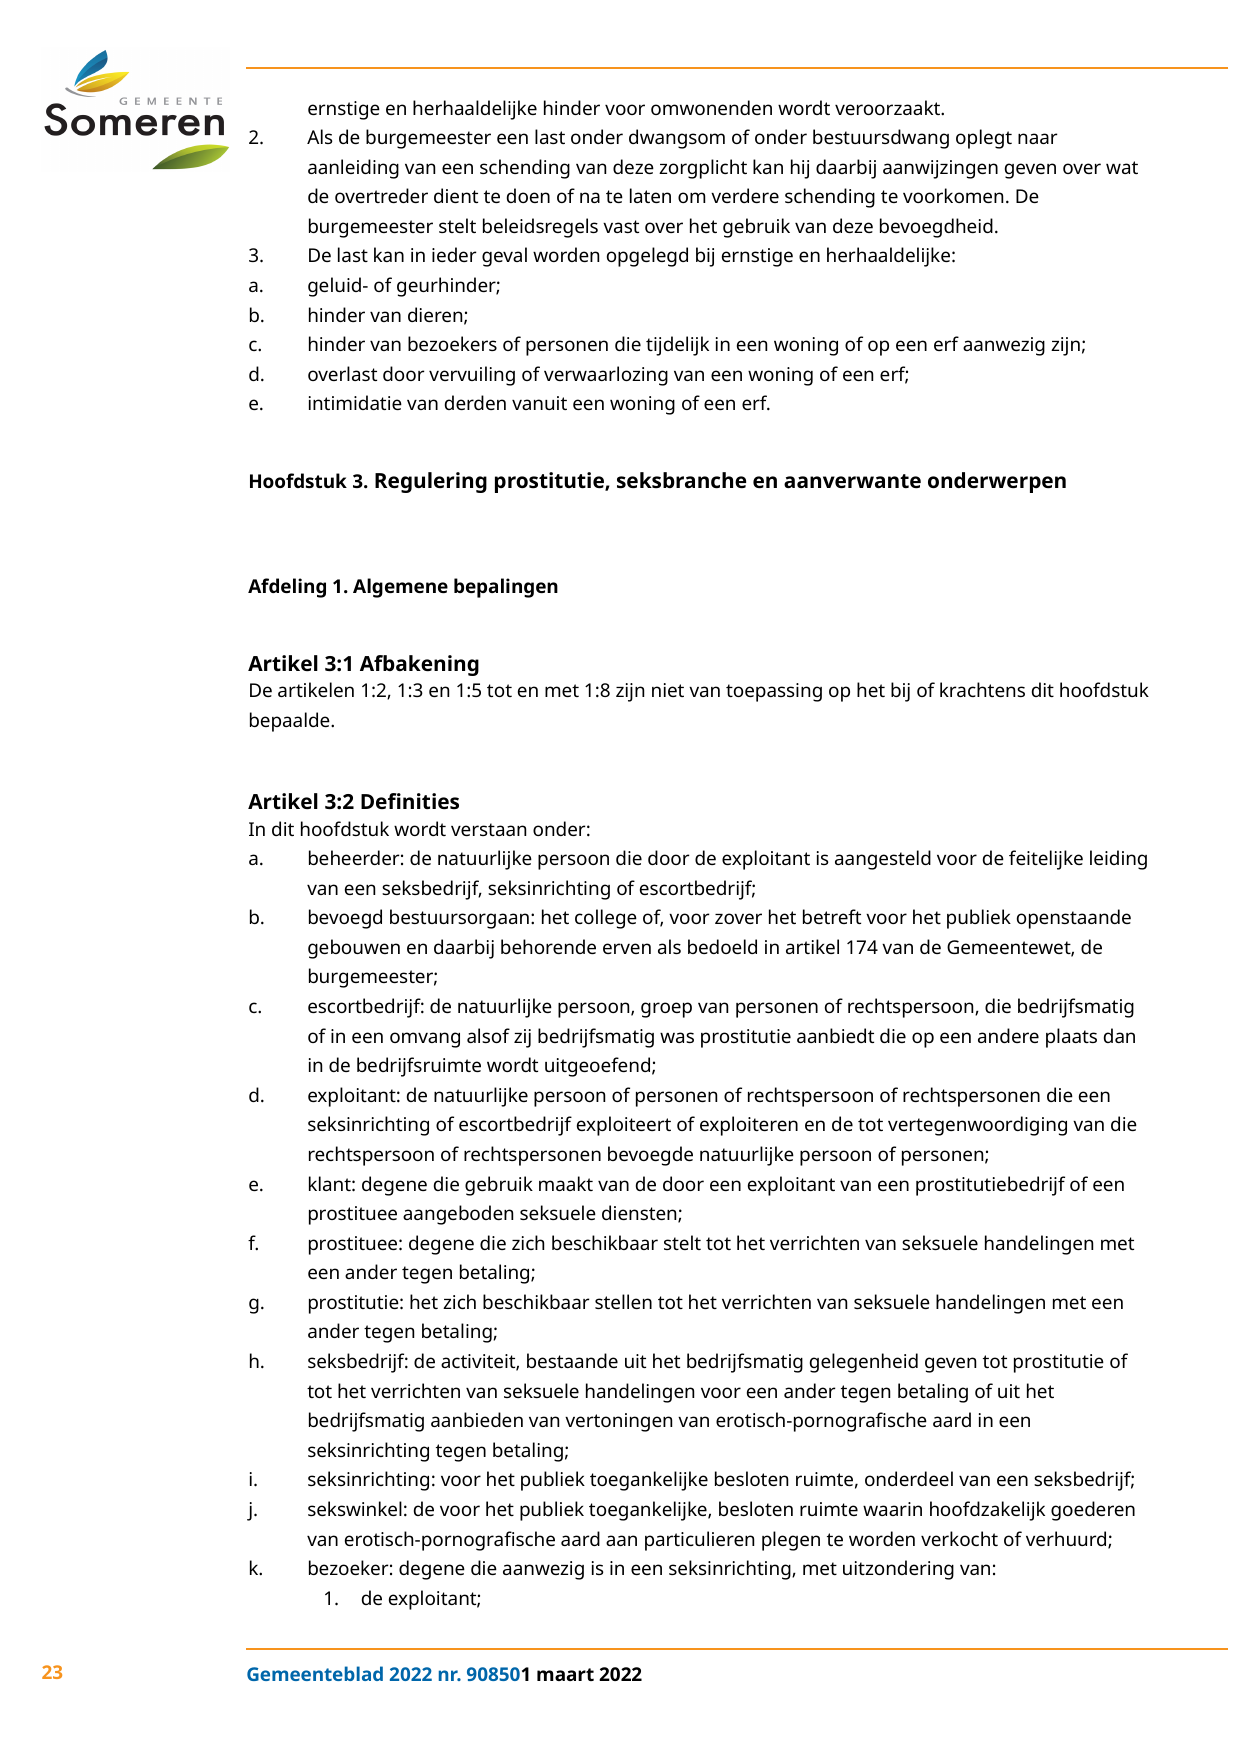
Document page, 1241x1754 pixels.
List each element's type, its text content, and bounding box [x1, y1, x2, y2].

list hinder van bezoekers of personen die tijdelijk in een woning of op een erf aanwezig zijn; [248, 331, 1152, 357]
text Hoofdstuk 3. Regulering prostitutie, seksbranche en aanverwante onderwerpen [248, 466, 1152, 494]
list ernstige en herhaaldelijke hinder voor omwonenden wordt veroorzaakt. [248, 95, 1152, 121]
list de exploitant; [323, 1585, 1152, 1611]
list escortbedrijf: de natuurlijke persoon, groep van personen of rechtspersoon, die bedrijfsmatig of in een omvang alsof zij bedrijfsmatig was prostitutie aanbiedt die op een andere plaats dan in de bedrijfsruimte wordt uitgeoefend; [248, 993, 1152, 1078]
list overlast door vervuiling of verwaarlozing van een woning of een erf; [248, 361, 1152, 387]
list bevoegd bestuursorgaan: het college of, voor zover het betreft voor het publiek openstaande gebouwen en daarbij behorende erven als bedoeld in artikel 174 van de Gemeentewet, de burgemeester; [248, 904, 1152, 989]
text In dit hoofdstuk wordt verstaan onder: [248, 816, 1152, 841]
list prostituee: degene die zich beschikbaar stelt tot het verrichten van seksuele handelingen met een ander tegen betaling; [248, 1230, 1152, 1285]
list prostitutie: het zich beschikbaar stellen tot het verrichten van seksuele handelingen met een ander tegen betaling; [248, 1289, 1152, 1344]
list hinder van dieren; [248, 302, 1152, 328]
list intimidatie van derden vanuit een woning of een erf. [248, 391, 1152, 416]
text Artikel 3:1 Afbakening [248, 649, 1152, 678]
list De last kan in ieder geval worden opgelegd bij ernstige en herhaaldelijke: [248, 243, 1152, 268]
list seksinrichting: voor het publiek toegankelijke besloten ruimte, onderdeel van een seksbedrijf; [248, 1467, 1152, 1492]
list sekswinkel: de voor het publiek toegankelijke, besloten ruimte waarin hoofdzakelijk goederen van erotisch-pornografische aard aan particulieren plegen te worden verkocht of verhuurd; [248, 1496, 1152, 1551]
text Artikel 3:2 Definities [248, 787, 1152, 816]
list exploitant: de natuurlijke persoon of personen of rechtspersoon of rechtspersonen die een seksinrichting of escortbedrijf exploiteert of exploiteren en de tot vertegenwoordiging van die rechtspersoon of rechtspersonen bevoegde natuurlijke persoon of personen; [248, 1082, 1152, 1167]
list klant: degene die gebruik maakt van de door een exploitant van een prostitutiebedrijf of een prostituee aangeboden seksuele diensten; [248, 1171, 1152, 1226]
text Afdeling 1. Algemene bepalingen [248, 573, 1152, 599]
picture [41, 47, 231, 172]
list Als de burgemeester een last onder dwangsom of onder bestuursdwang oplegt naar aanleiding van een schending van deze zorgplicht kan hij daarbij aanwijzingen geven over wat de overtreder dient te doen of na te laten om verdere schending te voorkomen. De burgemeester stelt beleidsregels vast over het gebruik van deze bevoegdheid. [248, 124, 1152, 239]
text De artikelen 1:2, 1:3 en 1:5 tot en met 1:8 zijn niet van toepassing op het bij of krachtens dit hoofdstuk bepaalde. [248, 678, 1152, 733]
list seksbedrijf: de activiteit, bestaande uit het bedrijfsmatig gelegenheid geven tot prostitutie of tot het verrichten van seksuele handelingen voor een ander tegen betaling of uit het bedrijfsmatig aanbieden van vertoningen van erotisch-pornografische aard in een seksinrichting tegen betaling; [248, 1348, 1152, 1463]
list bezoeker: degene die aanwezig is in een seksinrichting, met uitzondering van: [248, 1555, 1152, 1581]
list geluid- of geurhinder; [248, 272, 1152, 298]
list beheerder: de natuurlijke persoon die door de exploitant is aangesteld voor de feitelijke leiding van een seksbedrijf, seksinrichting of escortbedrijf; [248, 845, 1152, 901]
